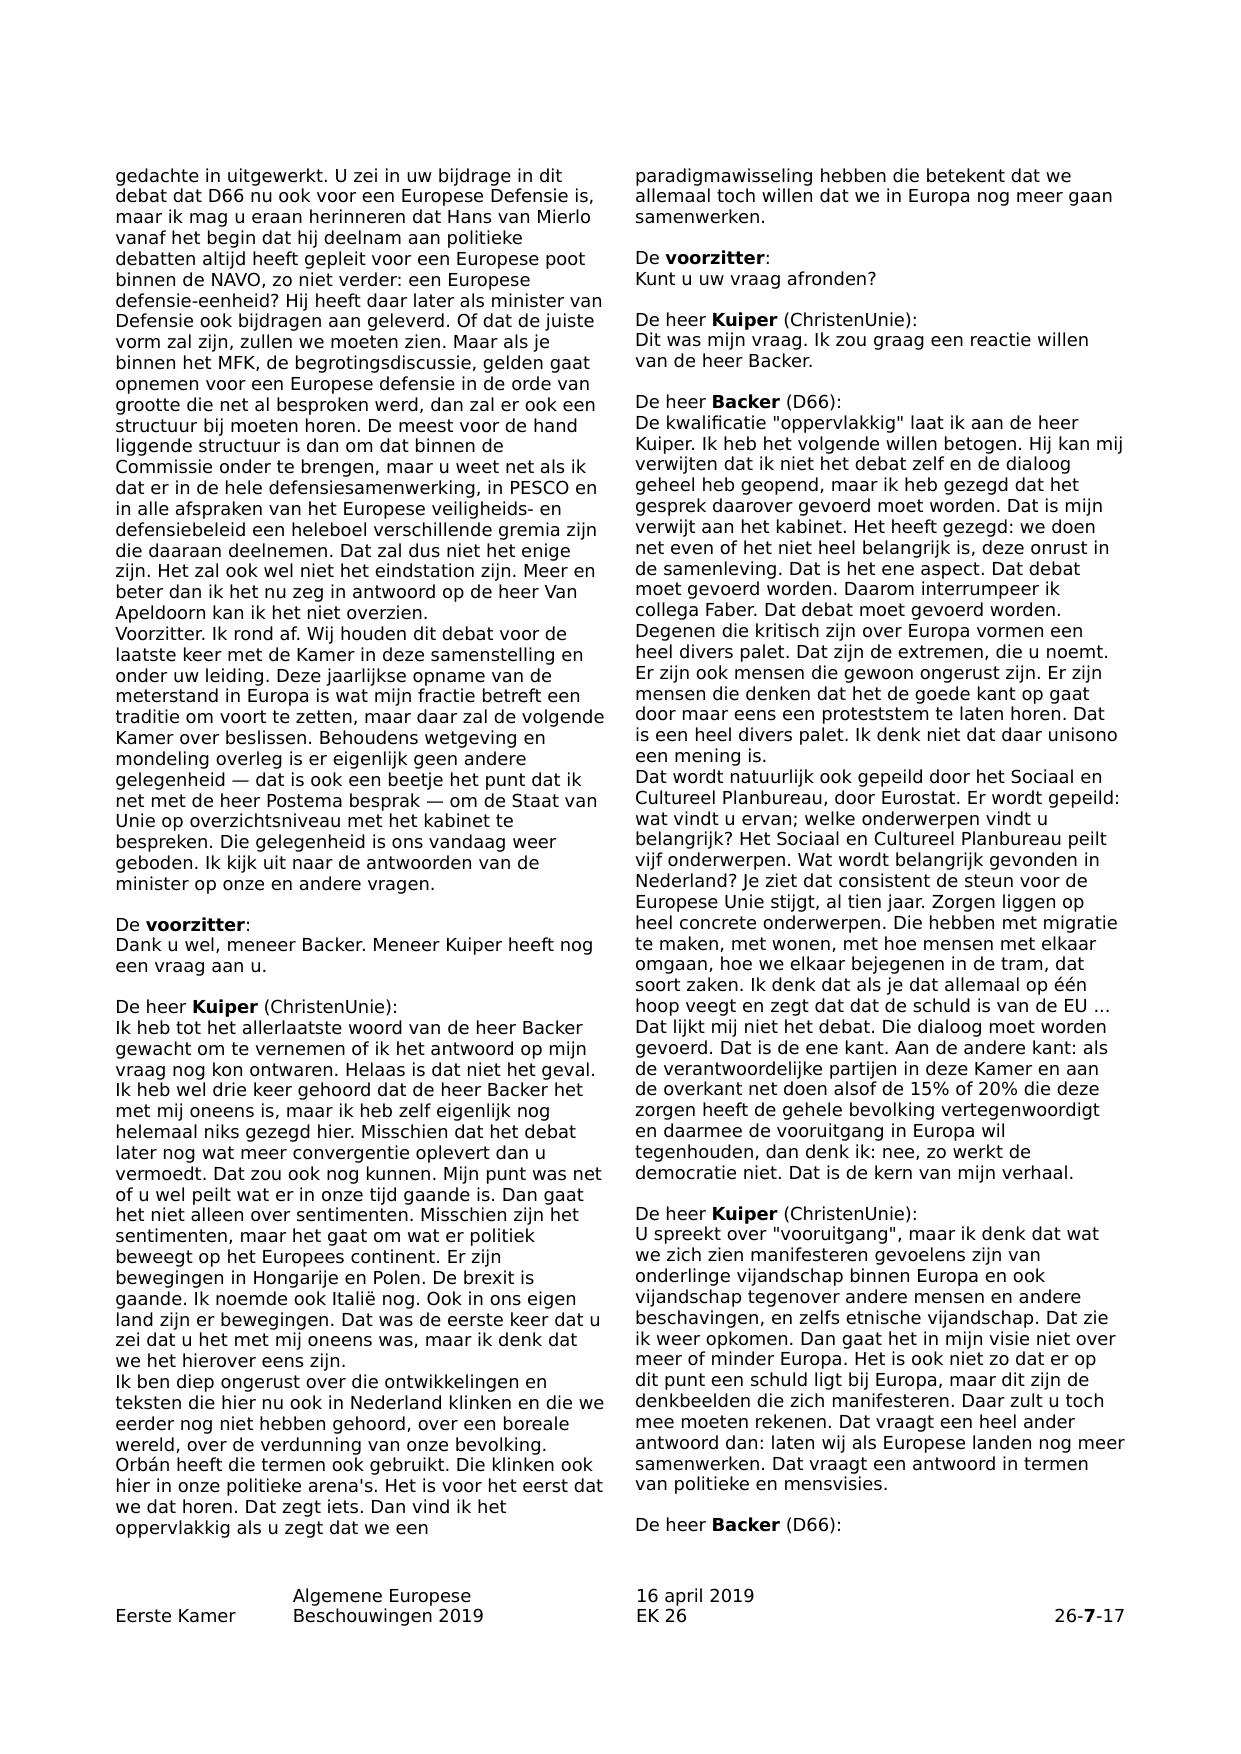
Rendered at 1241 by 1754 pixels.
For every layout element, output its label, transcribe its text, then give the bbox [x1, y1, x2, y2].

text Dat wordt natuurlijk ook gepeild door het Sociaal en Cultureel Planbureau, door Eurostat. Er wordt gepeild: wat vindt u ervan; welke onderwerpen vindt u belangrijk? Het Sociaal en Cultureel Planbureau peilt vijf onderwerpen. Wat wordt belangrijk gevonden in Nederland? Je ziet dat consistent de steun voor de Europese Unie stijgt, al tien jaar. Zorgen liggen op heel concrete onderwerpen. Die hebben met migratie te maken, met wonen, met hoe mensen met elkaar omgaan, hoe we elkaar bejegenen in de tram, dat soort zaken. Ik denk dat als je dat allemaal op één hoop veegt en zegt dat dat de schuld is van de EU ... Dat lijkt mij niet het debat. Die dialoog moet worden gevoerd. Dat is de ene kant. Aan de andere kant: als de verantwoordelijke partijen in deze Kamer en aan de overkant net doen alsof de 15% of 20% die deze zorgen heeft de gehele bevolking vertegenwoordigt en daarmee de vooruitgang in Europa wil tegenhouden, dan denk ik: nee, zo werkt de democratie niet. Dat is de kern van mijn verhaal. [635, 767, 1125, 1183]
text De heer Kuiper (ChristenUnie): [635, 309, 1125, 330]
text U spreekt over "vooruitgang", maar ik denk dat wat we zich zien manifesteren gevoelens zijn van onderlinge vijandschap binnen Europa en ook vijandschap tegenover andere mensen en andere beschavingen, en zelfs etnische vijandschap. Dat zie ik weer opkomen. Dan gaat het in mijn visie niet over meer of minder Europa. Het is ook niet zo dat er op dit punt een schuld ligt bij Europa, maar dit zijn de denkbeelden die zich manifesteren. Daar zult u toch mee moeten rekenen. Dat vraagt een heel ander antwoord dan: laten wij als Europese landen nog meer samenwerken. Dat vraagt een antwoord in termen van politieke en mensvisies. [635, 1224, 1125, 1495]
text Kunt u uw vraag afronden? [635, 268, 1125, 289]
text gedachte in uitgewerkt. U zei in uw bijdrage in dit debat dat D66 nu ook voor een Europese Defensie is, maar ik mag u eraan herinneren dat Hans van Mierlo vanaf het begin dat hij deelnam aan politieke debatten altijd heeft gepleit voor een Europese poot binnen de NAVO, zo niet verder: een Europese defensie-eenheid? Hij heeft daar later als minister van Defensie ook bijdragen aan geleverd. Of dat de juiste vorm zal zijn, zullen we moeten zien. Maar als je binnen het MFK, de begrotingsdiscussie, gelden gaat opnemen voor een Europese defensie in de orde van grootte die net al besproken werd, dan zal er ook een structuur bij moeten horen. De meest voor de hand liggende structuur is dan om dat binnen de Commissie onder te brengen, maar u weet net als ik dat er in de hele defensiesamenwerking, in PESCO en in alle afspraken van het Europese veiligheids- en defensiebeleid een heleboel verschillende gremia zijn die daaraan deelnemen. Dat zal dus niet het enige zijn. Het zal ook wel niet het eindstation zijn. Meer en beter dan ik het nu zeg in antwoord op de heer Van Apeldoorn kan ik het niet overzien. [115, 165, 605, 624]
text Voorzitter. Ik rond af. Wij houden dit debat voor de laatste keer met de Kamer in deze samenstelling en onder uw leiding. Deze jaarlijkse opname van de meterstand in Europa is wat mijn fractie betreft een traditie om voort te zetten, maar daar zal de volgende Kamer over beslissen. Behoudens wetgeving en mondeling overleg is er eigenlijk geen andere gelegenheid — dat is ook een beetje het punt dat ik net met de heer Postema besprak — om de Staat van Unie op overzichtsniveau met het kabinet te bespreken. Die gelegenheid is ons vandaag weer geboden. Ik kijk uit naar de antwoorden van de minister op onze en andere vragen. [115, 624, 605, 894]
text De heer Backer (D66): [635, 392, 1125, 412]
text De heer Backer (D66): [635, 1515, 1125, 1536]
text paradigmawisseling hebben die betekent dat we allemaal toch willen dat we in Europa nog meer gaan samenwerken. [635, 165, 1125, 228]
text De heer Kuiper (ChristenUnie): [635, 1203, 1125, 1224]
text De voorzitter: [115, 914, 605, 935]
text Ik ben diep ongerust over die ontwikkelingen en teksten die hier nu ook in Nederland klinken en die we eerder nog niet hebben gehoord, over een boreale wereld, over de verdunning van onze bevolking. Orbán heeft die termen ook gebruikt. Die klinken ook hier in onze politieke arena's. Het is voor het eerst dat we dat horen. Dat zegt iets. Dan vind ik het oppervlakkig als u zegt dat we een [115, 1372, 605, 1538]
text De kwalificatie "oppervlakkig" laat ik aan de heer Kuiper. Ik heb het volgende willen betogen. Hij kan mij verwijten dat ik niet het debat zelf en de dialoog geheel heb geopend, maar ik heb gezegd dat het gesprek daarover gevoerd moet worden. Dat is mijn verwijt aan het kabinet. Het heeft gezegd: we doen net even of het niet heel belangrijk is, deze onrust in de samenleving. Dat is het ene aspect. Dat debat moet gevoerd worden. Daarom interrumpeer ik collega Faber. Dat debat moet gevoerd worden. Degenen die kritisch zijn over Europa vormen een heel divers palet. Dat zijn de extremen, die u noemt. Er zijn ook mensen die gewoon ongerust zijn. Er zijn mensen die denken dat het de goede kant op gaat door maar eens een proteststem te laten horen. Dat is een heel divers palet. Ik denk niet dat daar unisono een mening is. [635, 412, 1125, 767]
text Dit was mijn vraag. Ik zou graag een reactie willen van de heer Backer. [635, 330, 1125, 372]
text De voorzitter: [635, 248, 1125, 268]
text De heer Kuiper (ChristenUnie): [115, 997, 605, 1018]
text Dank u wel, meneer Backer. Meneer Kuiper heeft nog een vraag aan u. [115, 935, 605, 977]
text Ik heb tot het allerlaatste woord van de heer Backer gewacht om te vernemen of ik het antwoord op mijn vraag nog kon ontwaren. Helaas is dat niet het geval. Ik heb wel drie keer gehoord dat de heer Backer het met mij oneens is, maar ik heb zelf eigenlijk nog helemaal niks gezegd hier. Misschien dat het debat later nog wat meer convergentie oplevert dan u vermoedt. Dat zou ook nog kunnen. Mijn punt was net of u wel peilt wat er in onze tijd gaande is. Dan gaat het niet alleen over sentimenten. Misschien zijn het sentimenten, maar het gaat om wat er politiek beweegt op het Europees continent. Er zijn bewegingen in Hongarije en Polen. De brexit is gaande. Ik noemde ook Italië nog. Ook in ons eigen land zijn er bewegingen. Dat was de eerste keer dat u zei dat u het met mij oneens was, maar ik denk dat we het hierover eens zijn. [115, 1018, 605, 1372]
